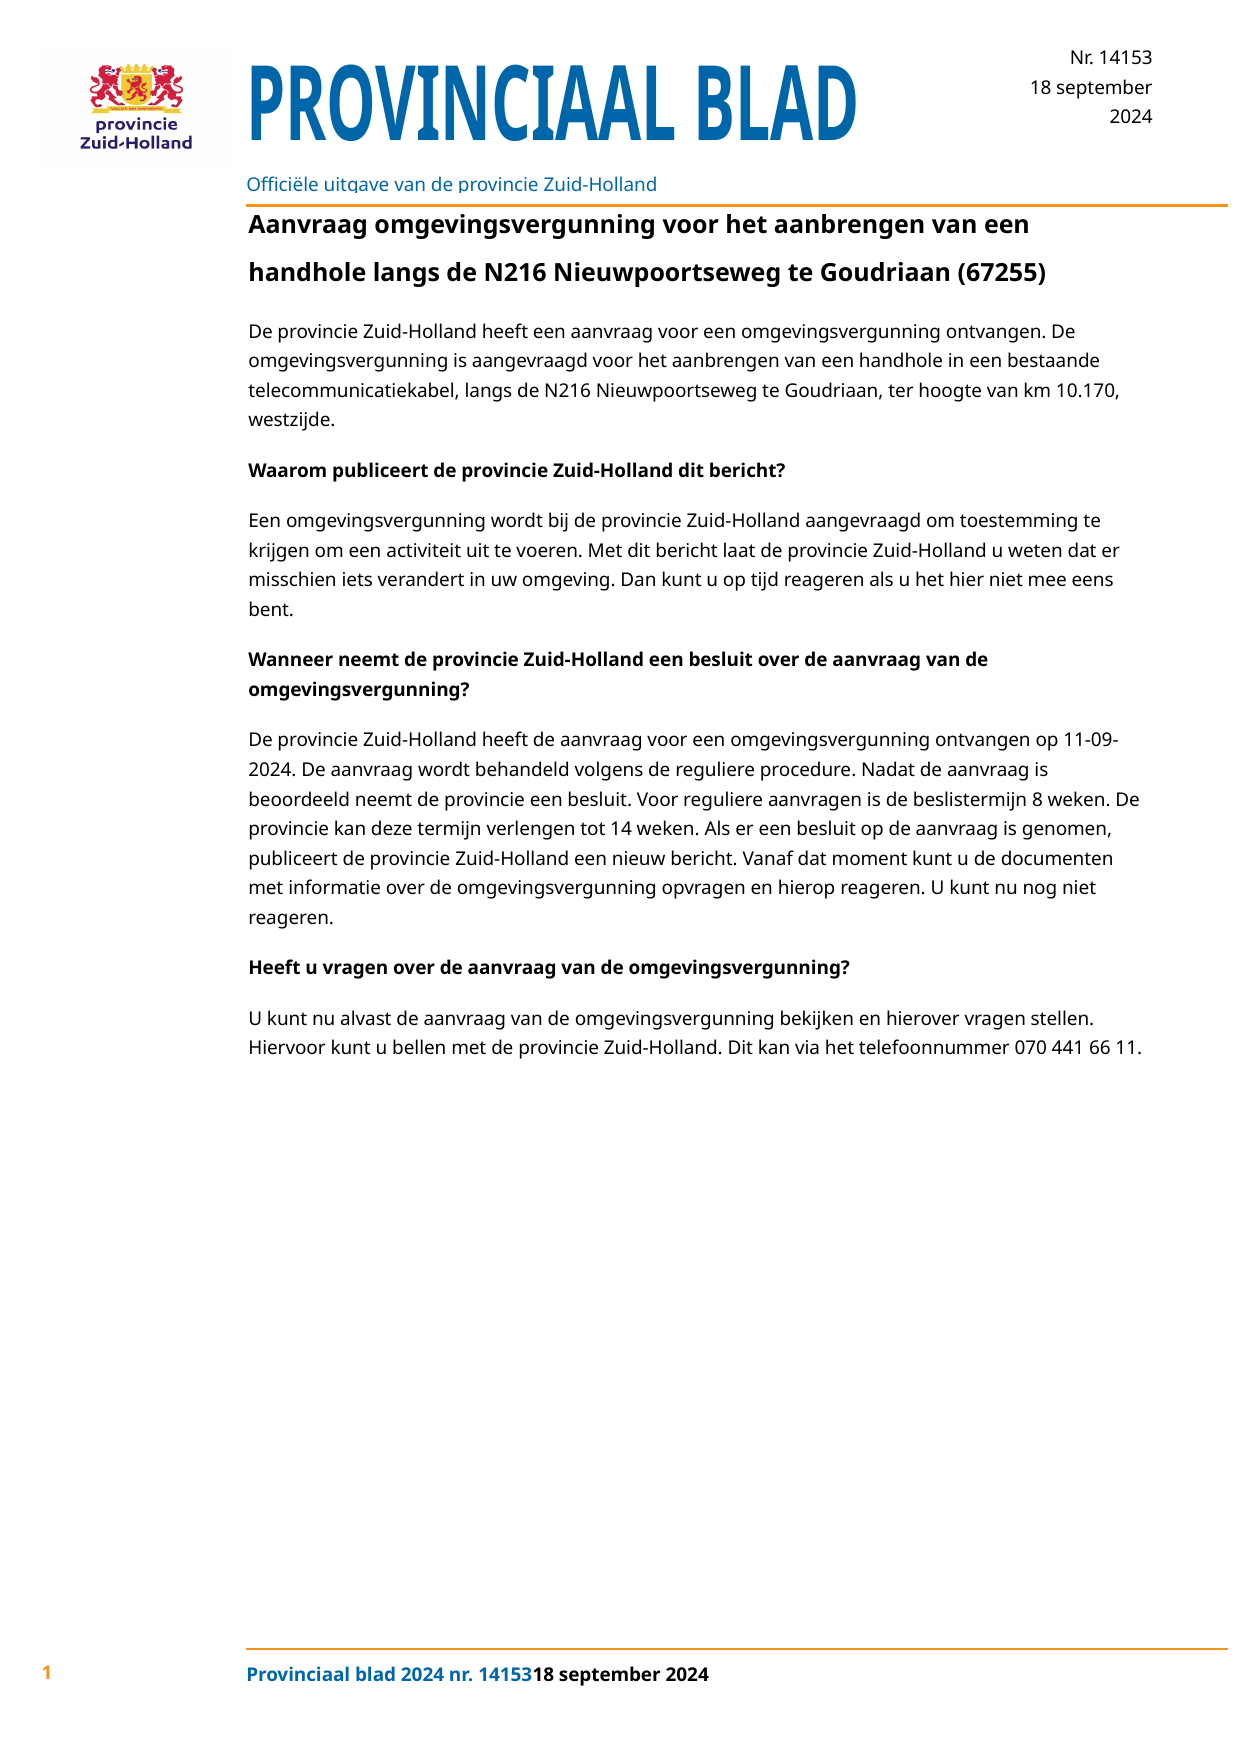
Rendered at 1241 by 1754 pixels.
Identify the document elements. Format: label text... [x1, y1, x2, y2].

text U kunt nu alvast de aanvraag van de omgevingsvergunning bekijken en hierover vragen stellen. Hiervoor kunt u bellen met de provincie Zuid-Holland. Dit kan via het telefoonnummer 070 441 66 11. [248, 1005, 1152, 1060]
picture [41, 47, 231, 172]
text Een omgevingsvergunning wordt bij de provincie Zuid-Holland aangevraagd om toestemming te krijgen om een activiteit uit te voeren. Met dit bericht laat de provincie Zuid-Holland u weten dat er misschien iets verandert in uw omgeving. Dan kunt u op tijd reageren als u het hier niet mee eens bent. [248, 507, 1152, 622]
text Heeft u vragen over de aanvraag van de omgevingsvergunning? [248, 954, 1152, 980]
text De provincie Zuid-Holland heeft de aanvraag voor een omgevingsvergunning ontvangen op 11-09-2024. De aanvraag wordt behandeld volgens de reguliere procedure. Nadat de aanvraag is beoordeeld neemt de provincie een besluit. Voor reguliere aanvragen is de beslistermijn 8 weken. De provincie kan deze termijn verlengen tot 14 weken. Als er een besluit op de aanvraag is genomen, publiceert de provincie Zuid-Holland een nieuw bericht. Vanaf dat moment kunt u de documenten met informatie over de omgevingsvergunning opvragen en hierop reageren. U kunt nu nog niet reageren. [248, 727, 1152, 930]
text Wanneer neemt de provincie Zuid-Holland een besluit over de aanvraag van de omgevingsvergunning? [248, 647, 1152, 702]
text Waarom publiceert de provincie Zuid-Holland dit bericht? [248, 457, 1152, 483]
text Aanvraag omgevingsvergunning voor het aanbrengen van een handhole langs de N216 Nieuwpoortseweg te Goudriaan (67255) [248, 207, 1152, 288]
text De provincie Zuid-Holland heeft een aanvraag voor een omgevingsvergunning ontvangen. De omgevingsvergunning is aangevraagd voor het aanbrengen van een handhole in een bestaande telecommunicatiekabel, langs de N216 Nieuwpoortseweg te Goudriaan, ter hoogte van km 10.170, westzijde. [248, 318, 1152, 432]
